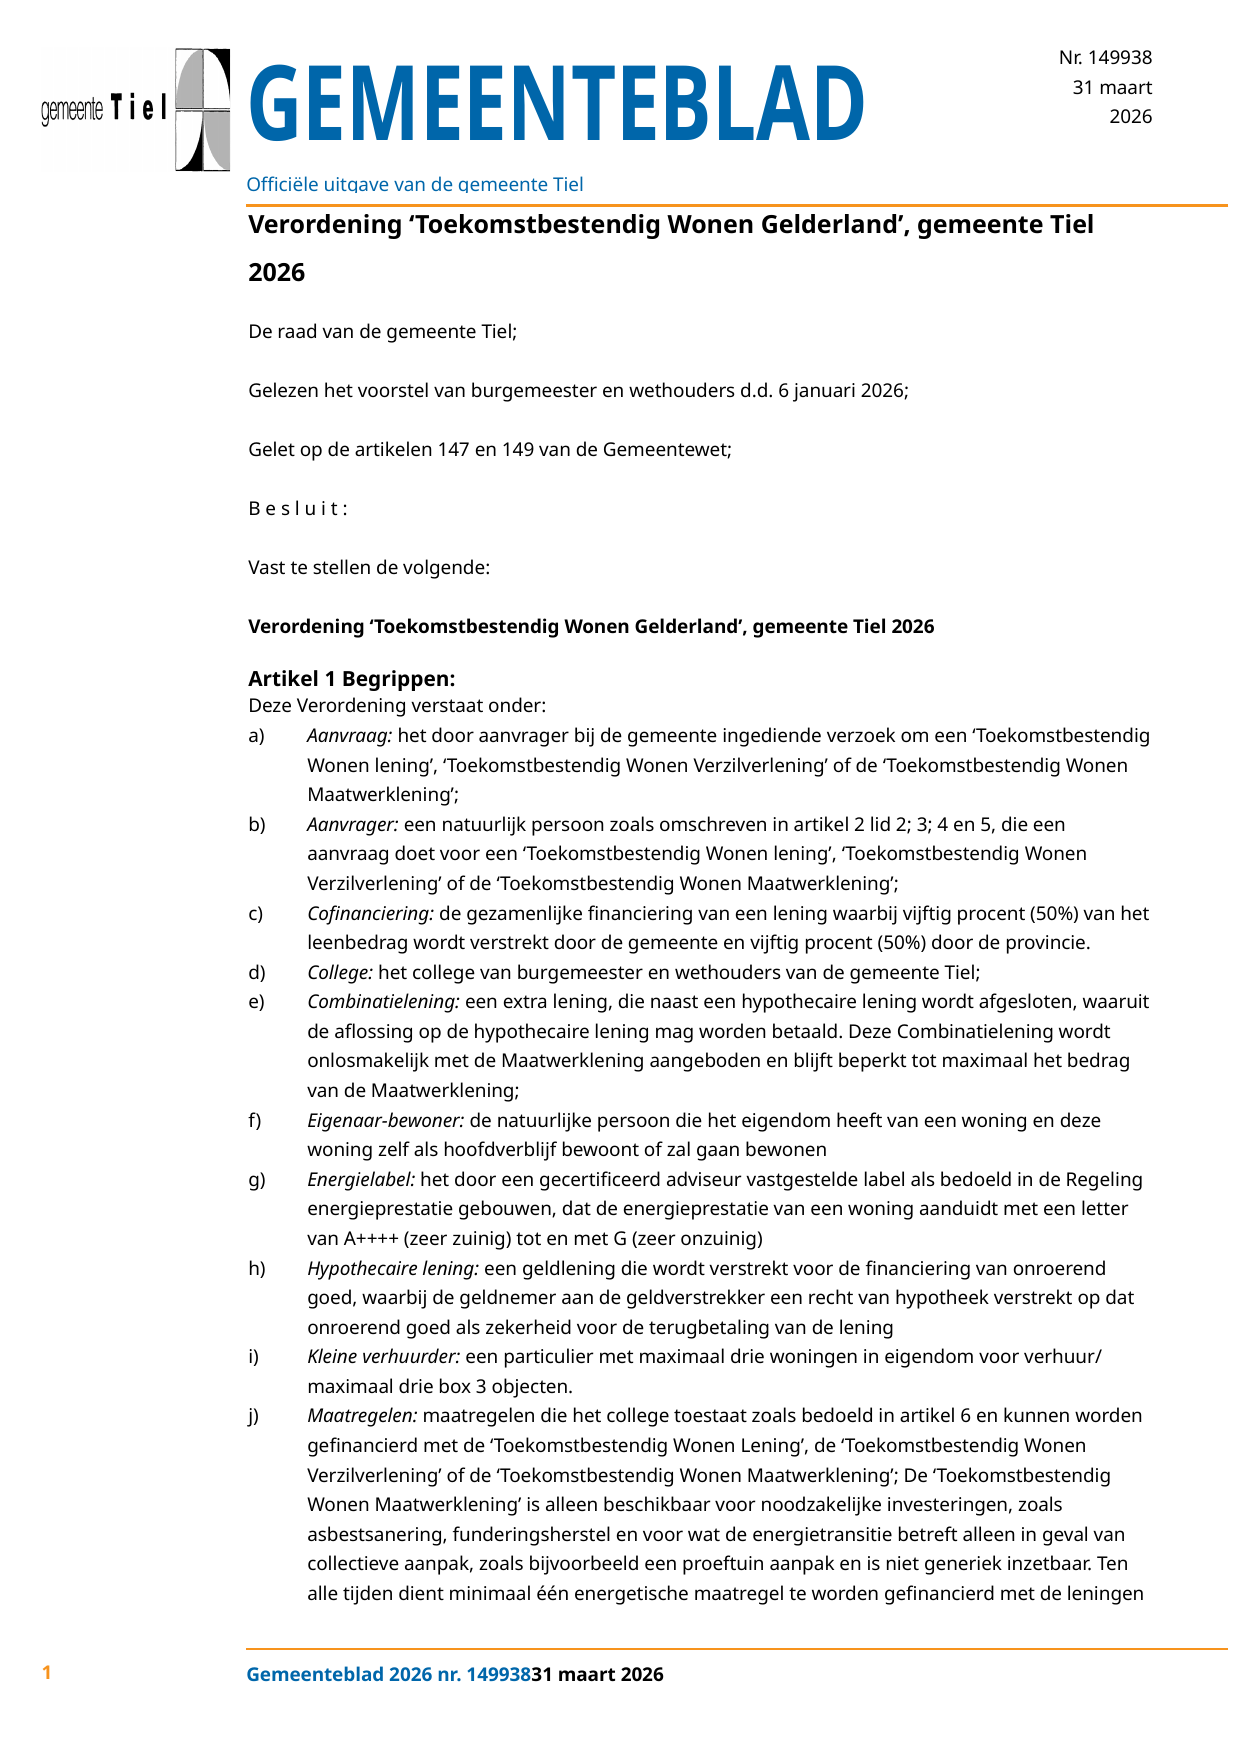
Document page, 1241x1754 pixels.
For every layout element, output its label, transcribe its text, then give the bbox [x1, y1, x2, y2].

list Kleine verhuurder: een particulier met maximaal drie woningen in eigendom voor verhuur/ maximaal drie box 3 objecten. [248, 1343, 1152, 1399]
text Verordening ‘Toekomstbestendig Wonen Gelderland’, gemeente Tiel 2026 [248, 207, 1152, 288]
list Cofinanciering: de gezamenlijke financiering van een lening waarbij vijftig procent (50%) van het leenbedrag wordt verstrekt door de gemeente en vijftig procent (50%) door de provincie. [248, 900, 1152, 955]
list Energielabel: het door een gecertificeerd adviseur vastgestelde label als bedoeld in de Regeling energieprestatie gebouwen, dat de energieprestatie van een woning aanduidt met een letter van A++++ (zeer zuinig) tot en met G (zeer onzuinig) [248, 1166, 1152, 1251]
list Aanvraag: het door aanvrager bij de gemeente ingediende verzoek om een ‘Toekomstbestendig Wonen lening’, ‘Toekomstbestendig Wonen Verzilverlening’ of de ‘Toekomstbestendig Wonen Maatwerklening’; [248, 722, 1152, 807]
text Artikel 1 Begrippen: [248, 664, 1152, 693]
text Verordening ‘Toekomstbestendig Wonen Gelderland’, gemeente Tiel 2026 [248, 614, 1152, 639]
list College: het college van burgemeester en wethouders van de gemeente Tiel; [248, 959, 1152, 984]
list Combinatielening: een extra lening, die naast een hypothecaire lening wordt afgesloten, waaruit de aflossing op de hypothecaire lening mag worden betaald. Deze Combinatielening wordt onlosmakelijk met de Maatwerklening aangeboden en blijft beperkt tot maximaal het bedrag van de Maatwerklening; [248, 988, 1152, 1103]
list Aanvrager: een natuurlijk persoon zoals omschreven in artikel 2 lid 2; 3; 4 en 5, die een aanvraag doet voor een ‘Toekomstbestendig Wonen lening’, ‘Toekomstbestendig Wonen Verzilverlening’ of de ‘Toekomstbestendig Wonen Maatwerklening’; [248, 811, 1152, 896]
text B e s l u i t : [248, 495, 1152, 521]
list Eigenaar-bewoner: de natuurlijke persoon die het eigendom heeft van een woning en deze woning zelf als hoofdverblijf bewoont of zal gaan bewonen [248, 1107, 1152, 1162]
picture [41, 47, 231, 172]
list Maatregelen: maatregelen die het college toestaat zoals bedoeld in artikel 6 en kunnen worden gefinancierd met de ‘Toekomstbestendig Wonen Lening’, de ‘Toekomstbestendig Wonen Verzilverlening’ of de ‘Toekomstbestendig Wonen Maatwerklening’; De ‘Toekomstbestendig Wonen Maatwerklening’ is alleen beschikbaar voor noodzakelijke investeringen, zoals asbestsanering, funderingsherstel en voor wat de energietransitie betreft alleen in geval van collectieve aanpak, zoals bijvoorbeeld een proeftuin aanpak en is niet generiek inzetbaar. Ten alle tijden dient minimaal één energetische maatregel te worden gefinancierd met de leningen [248, 1403, 1152, 1606]
text Deze Verordening verstaat onder: [248, 693, 1152, 718]
text Gelet op de artikelen 147 en 149 van de Gemeentewet; [248, 436, 1152, 462]
text De raad van de gemeente Tiel; [248, 318, 1152, 344]
text Gelezen het voorstel van burgemeester en wethouders d.d. 6 januari 2026; [248, 377, 1152, 403]
list Hypothecaire lening: een geldlening die wordt verstrekt voor de financiering van onroerend goed, waarbij de geldnemer aan de geldverstrekker een recht van hypotheek verstrekt op dat onroerend goed als zekerheid voor de terugbetaling van de lening [248, 1255, 1152, 1339]
text Vast te stellen de volgende: [248, 554, 1152, 580]
